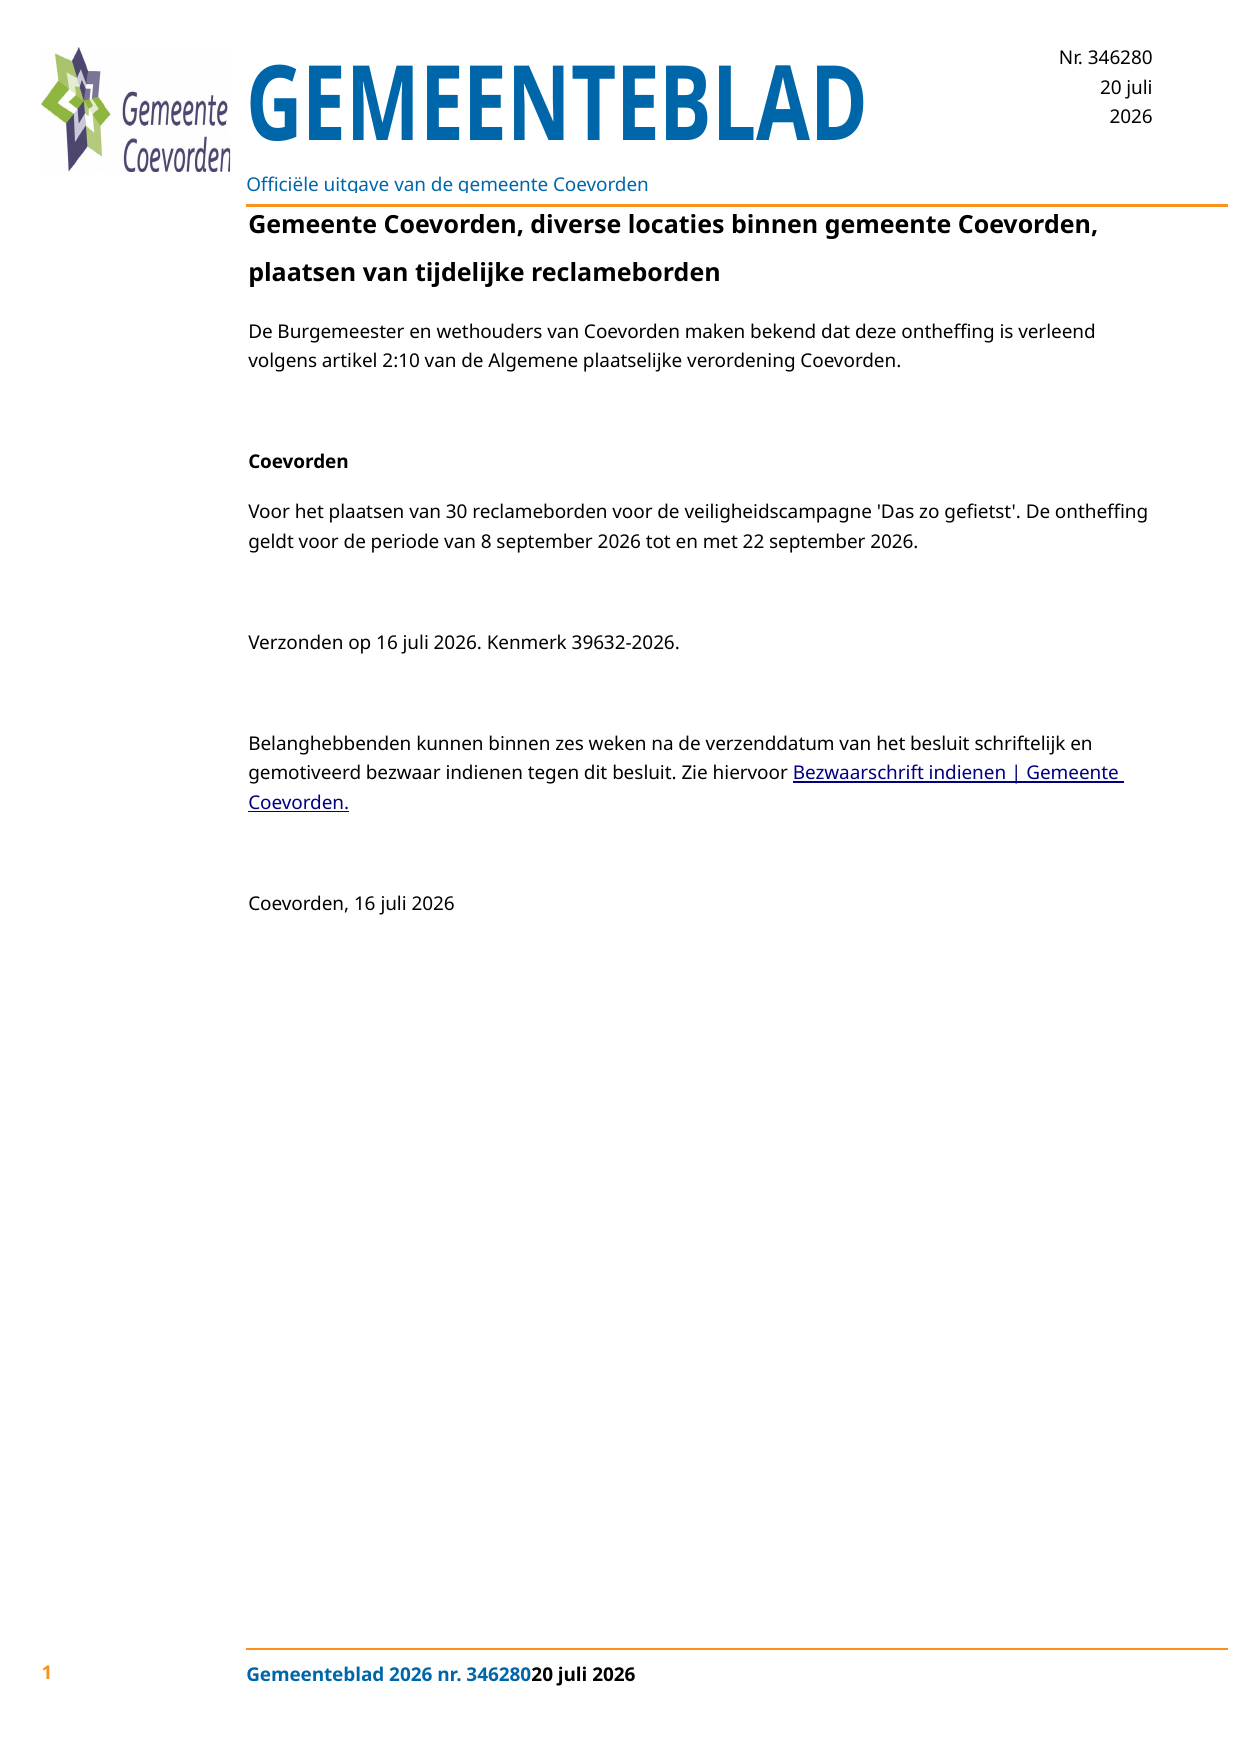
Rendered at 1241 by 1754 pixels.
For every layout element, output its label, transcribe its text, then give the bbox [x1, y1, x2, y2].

picture [41, 47, 231, 172]
text Coevorden [248, 448, 1152, 474]
text Gemeente Coevorden, diverse locaties binnen gemeente Coevorden, plaatsen van tijdelijke reclameborden [248, 207, 1152, 288]
text Belanghebbenden kunnen binnen zes weken na de verzenddatum van het besluit schriftelijk en gemotiveerd bezwaar indienen tegen dit besluit. Zie hiervoor Bezwaarschrift indienen | Gemeente Coevorden. [248, 730, 1152, 815]
text Voor het plaatsen van 30 reclameborden voor de veiligheidscampagne 'Das zo gefietst'. De ontheffing geldt voor de periode van 8 september 2026 tot en met 22 september 2026. [248, 499, 1152, 554]
text Verzonden op 16 juli 2026. Kenmerk 39632-2026. [248, 629, 1152, 655]
text Coevorden, 16 juli 2026 [248, 890, 1152, 916]
text De Burgemeester en wethouders van Coevorden maken bekend dat deze ontheffing is verleend volgens artikel 2:10 van de Algemene plaatselijke verordening Coevorden. [248, 318, 1152, 373]
